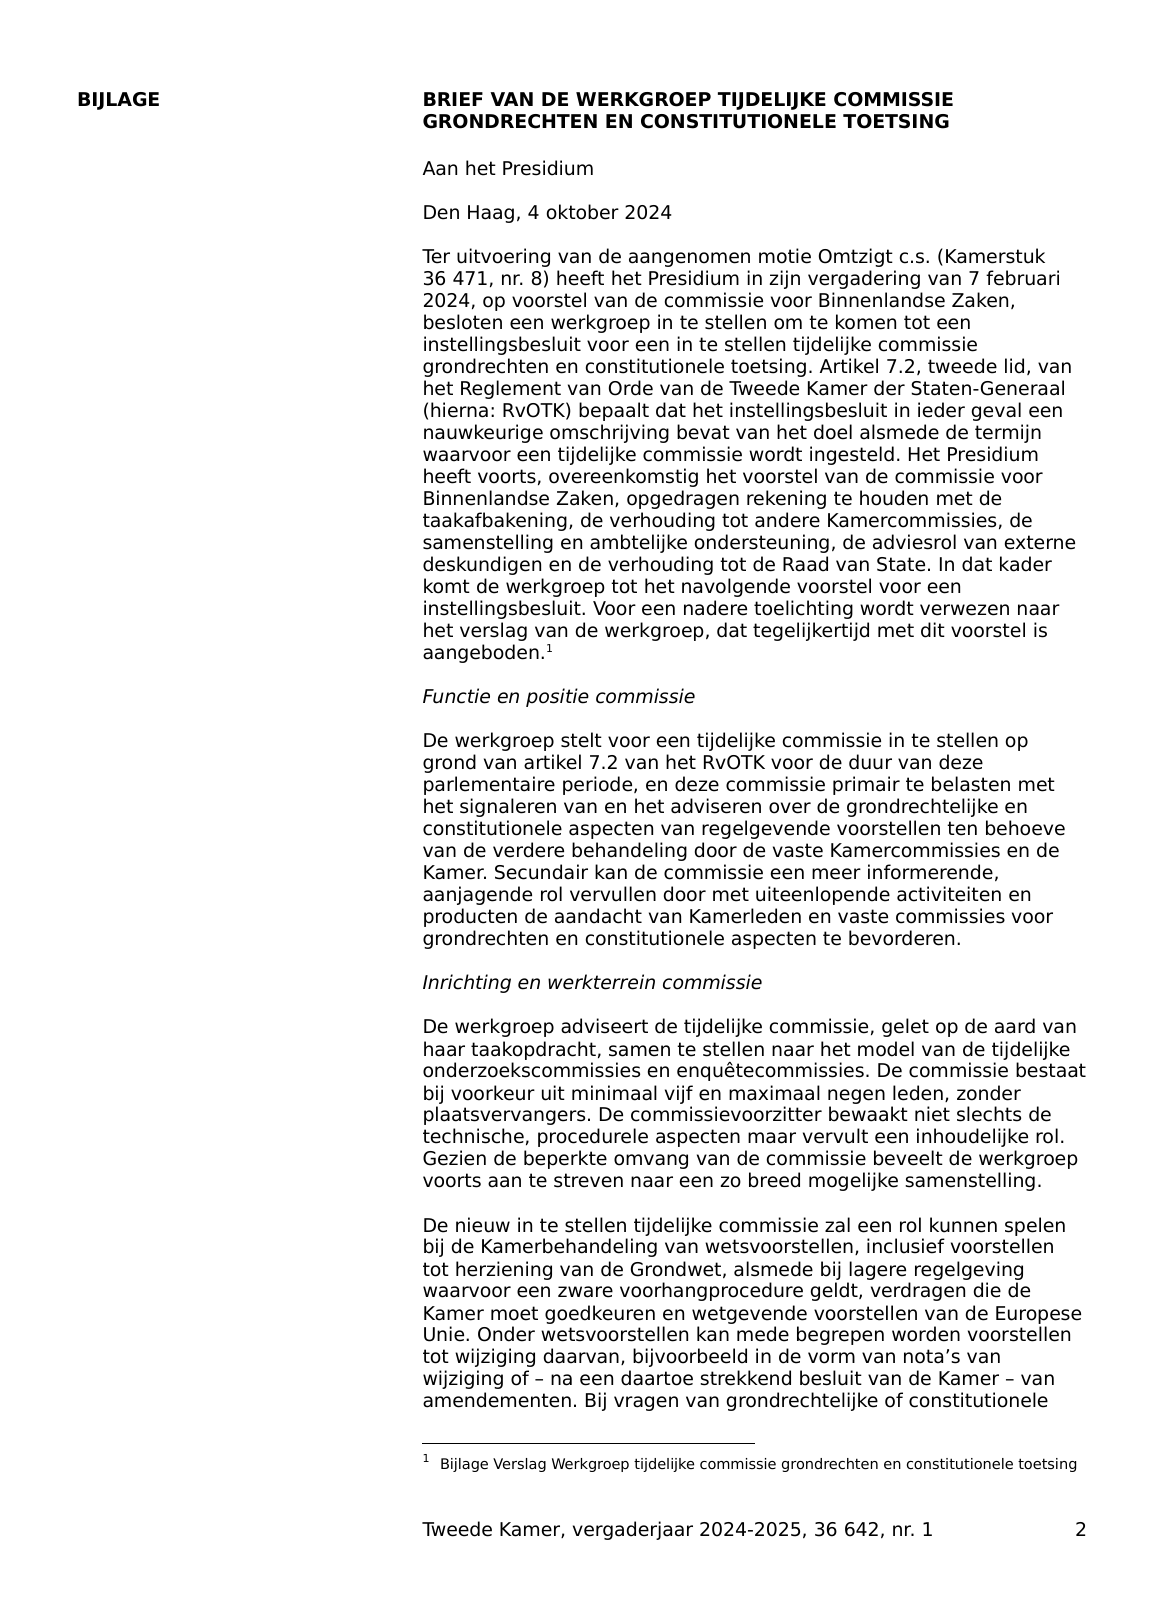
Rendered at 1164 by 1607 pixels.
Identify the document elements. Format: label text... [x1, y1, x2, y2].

subtitle Inrichting en werkterrein commissie [422, 972, 1087, 994]
text Ter uitvoering van de aangenomen motie Omtzigt c.s. (Kamerstuk 36 471, nr. 8) heeft het Presidium in zijn vergadering van 7 februari 2024, op voorstel van de commissie voor Binnenlandse Zaken, besloten een werkgroep in te stellen om te komen tot een instellingsbesluit voor een in te stellen tijdelijke commissie grondrechten en constitutionele toetsing. Artikel 7.2, tweede lid, van het Reglement van Orde van de Tweede Kamer der Staten-Generaal (hierna: RvOTK) bepaalt dat het instellingsbesluit in ieder geval een nauwkeurige omschrijving bevat van het doel alsmede de termijn waarvoor een tijdelijke commissie wordt ingesteld. Het Presidium heeft voorts, overeenkomstig het voorstel van de commissie voor Binnenlandse Zaken, opgedragen rekening te houden met de taakafbakening, de verhouding tot andere Kamercommissies, de samenstelling en ambtelijke ondersteuning, de adviesrol van externe deskundigen en de verhouding tot de Raad van State. In dat kader komt de werkgroep tot het navolgende voorstel voor een instellingsbesluit. Voor een nadere toelichting wordt verwezen naar het verslag van de werkgroep, dat tegelijkertijd met dit voorstel is aangeboden. [422, 246, 1087, 664]
text De werkgroep stelt voor een tijdelijke commissie in te stellen op grond van artikel 7.2 van het RvOTK voor de duur van deze parlementaire periode, en deze commissie primair te belasten met het signaleren van en het adviseren over de grondrechtelijke en constitutionele aspecten van regelgevende voorstellen ten behoeve van de verdere behandeling door de vaste Kamercommissies en de Kamer. Secundair kan de commissie een meer informerende, aanjagende rol vervullen door met uiteenlopende activiteiten en producten de aandacht van Kamerleden en vaste commissies voor grondrechten en constitutionele aspecten te bevorderen. [422, 730, 1087, 950]
text Aan het Presidium [422, 158, 1087, 180]
text Den Haag, 4 oktober 2024 [422, 202, 1087, 224]
text De werkgroep adviseert de tijdelijke commissie, gelet op de aard van haar taakopdracht, samen te stellen naar het model van de tijdelijke onderzoekscommissies en enquêtecommissies. De commissie bestaat bij voorkeur uit minimaal vijf en maximaal negen leden, zonder plaatsvervangers. De commissievoorzitter bewaakt niet slechts de technische, procedurele aspecten maar vervult een inhoudelijke rol. Gezien de beperkte omvang van de commissie beveelt de werkgroep voorts aan te streven naar een zo breed mogelijke samenstelling. [422, 1016, 1087, 1192]
subtitle BIJLAGE BRIEF VAN DE WERKGROEP TIJDELIJKE COMMISSIE GRONDRECHTEN EN CONSTITUTIONELE TOETSING [77, 89, 1087, 133]
text Bijlage Verslag Werkgroep tijdelijke commissie grondrechten en constitutionele toetsing [422, 1452, 1087, 1474]
subtitle Functie en positie commissie [422, 686, 1087, 708]
text De nieuw in te stellen tijdelijke commissie zal een rol kunnen spelen bij de Kamerbehandeling van wetsvoorstellen, inclusief voorstellen tot herziening van de Grondwet, alsmede bij lagere regelgeving waarvoor een zware voorhangprocedure geldt, verdragen die de Kamer moet goedkeuren en wetgevende voorstellen van de Europese Unie. Onder wetsvoorstellen kan mede begrepen worden voorstellen tot wijziging daarvan, bijvoorbeeld in de vorm van nota’s van wijziging of – na een daartoe strekkend besluit van de Kamer – van amendementen. Bij vragen van grondrechtelijke of constitutionele [422, 1214, 1087, 1412]
